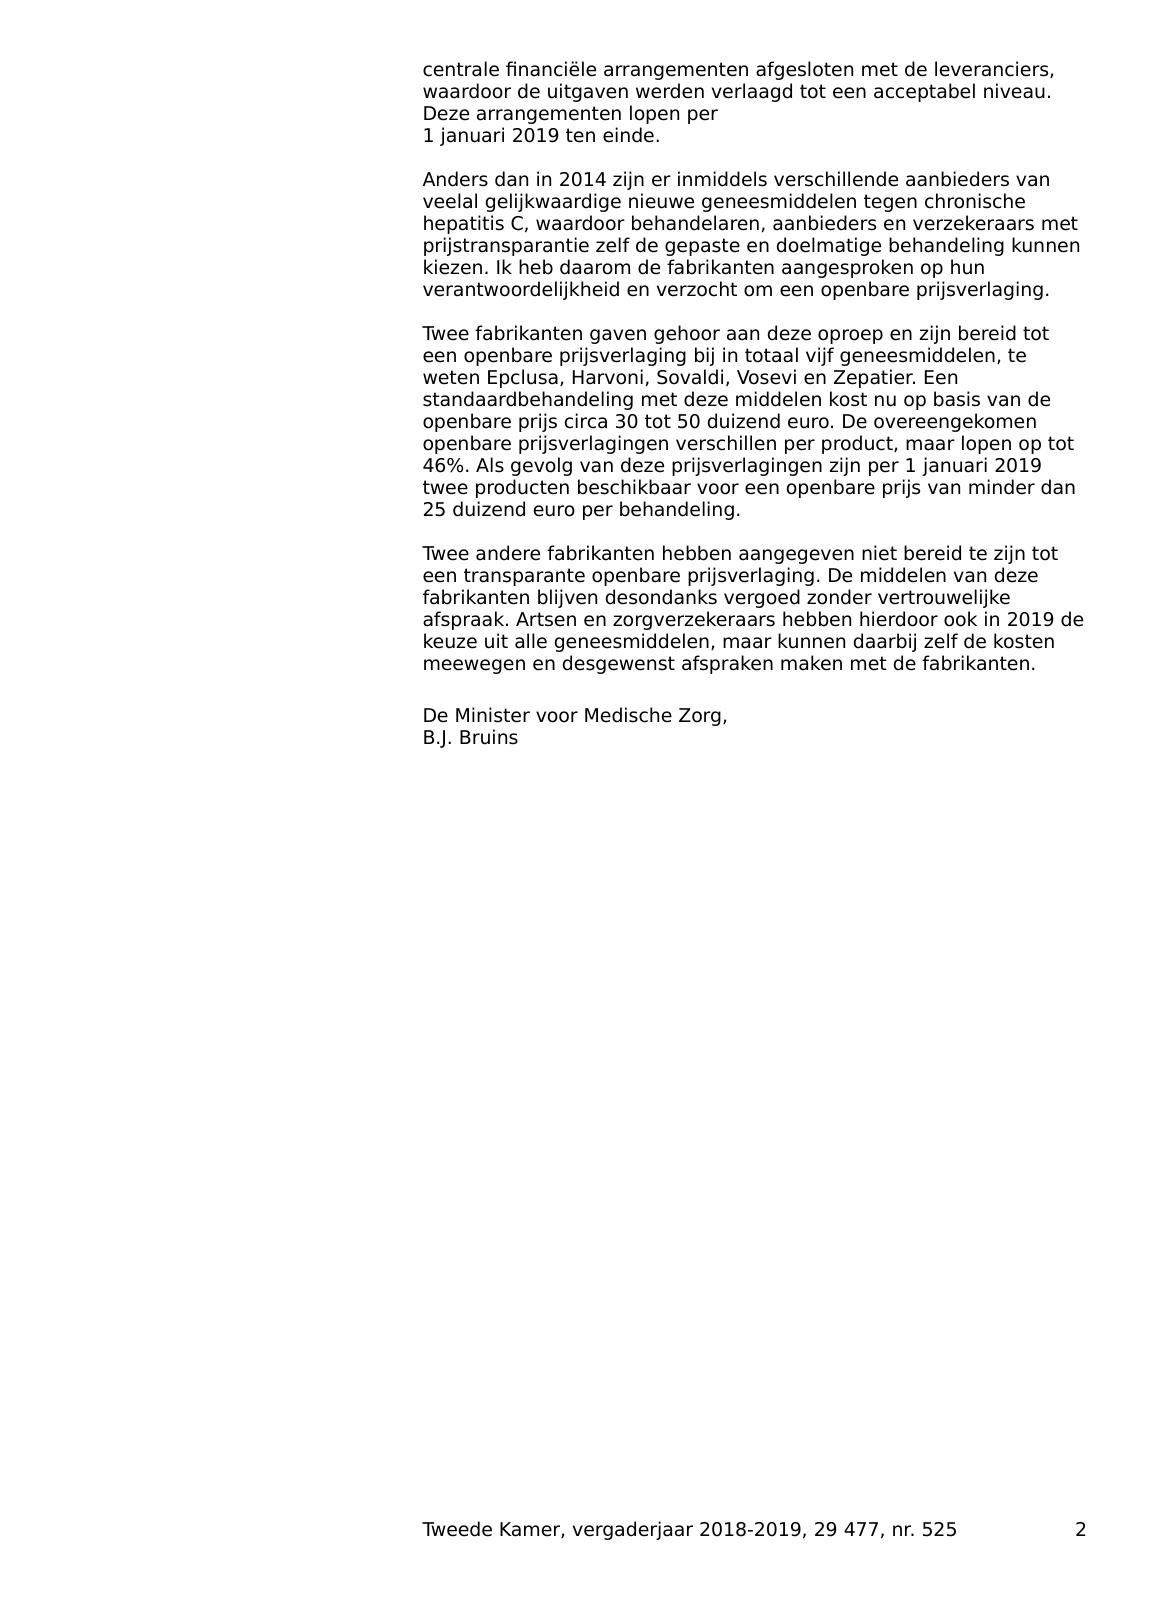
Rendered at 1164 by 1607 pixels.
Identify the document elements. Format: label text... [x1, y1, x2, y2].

text Twee fabrikanten gaven gehoor aan deze oproep en zijn bereid tot een openbare prijsverlaging bij in totaal vijf geneesmiddelen, te weten Epclusa, Harvoni, Sovaldi, Vosevi en Zepatier. Een standaardbehandeling met deze middelen kost nu op basis van de openbare prijs circa 30 tot 50 duizend euro. De overeengekomen openbare prijsverlagingen verschillen per product, maar lopen op tot 46%. Als gevolg van deze prijsverlagingen zijn per 1 januari 2019 twee producten beschikbaar voor een openbare prijs van minder dan 25 duizend euro per behandeling. [422, 323, 1087, 521]
text 1 januari 2019 ten einde. [422, 125, 1087, 147]
text De Minister voor Medische Zorg, B.J. Bruins [422, 705, 1087, 749]
text centrale financiële arrangementen afgesloten met de leveranciers, waardoor de uitgaven werden verlaagd tot een acceptabel niveau. Deze arrangementen lopen per [422, 59, 1087, 125]
text Anders dan in 2014 zijn er inmiddels verschillende aanbieders van veelal gelijkwaardige nieuwe geneesmiddelen tegen chronische hepatitis C, waardoor behandelaren, aanbieders en verzekeraars met prijstransparantie zelf de gepaste en doelmatige behandeling kunnen kiezen. Ik heb daarom de fabrikanten aangesproken op hun verantwoordelijkheid en verzocht om een openbare prijsverlaging. [422, 169, 1087, 301]
text Twee andere fabrikanten hebben aangegeven niet bereid te zijn tot een transparante openbare prijsverlaging. De middelen van deze fabrikanten blijven desondanks vergoed zonder vertrouwelijke afspraak. Artsen en zorgverzekeraars hebben hierdoor ook in 2019 de keuze uit alle geneesmiddelen, maar kunnen daarbij zelf de kosten meewegen en desgewenst afspraken maken met de fabrikanten. [422, 543, 1087, 675]
